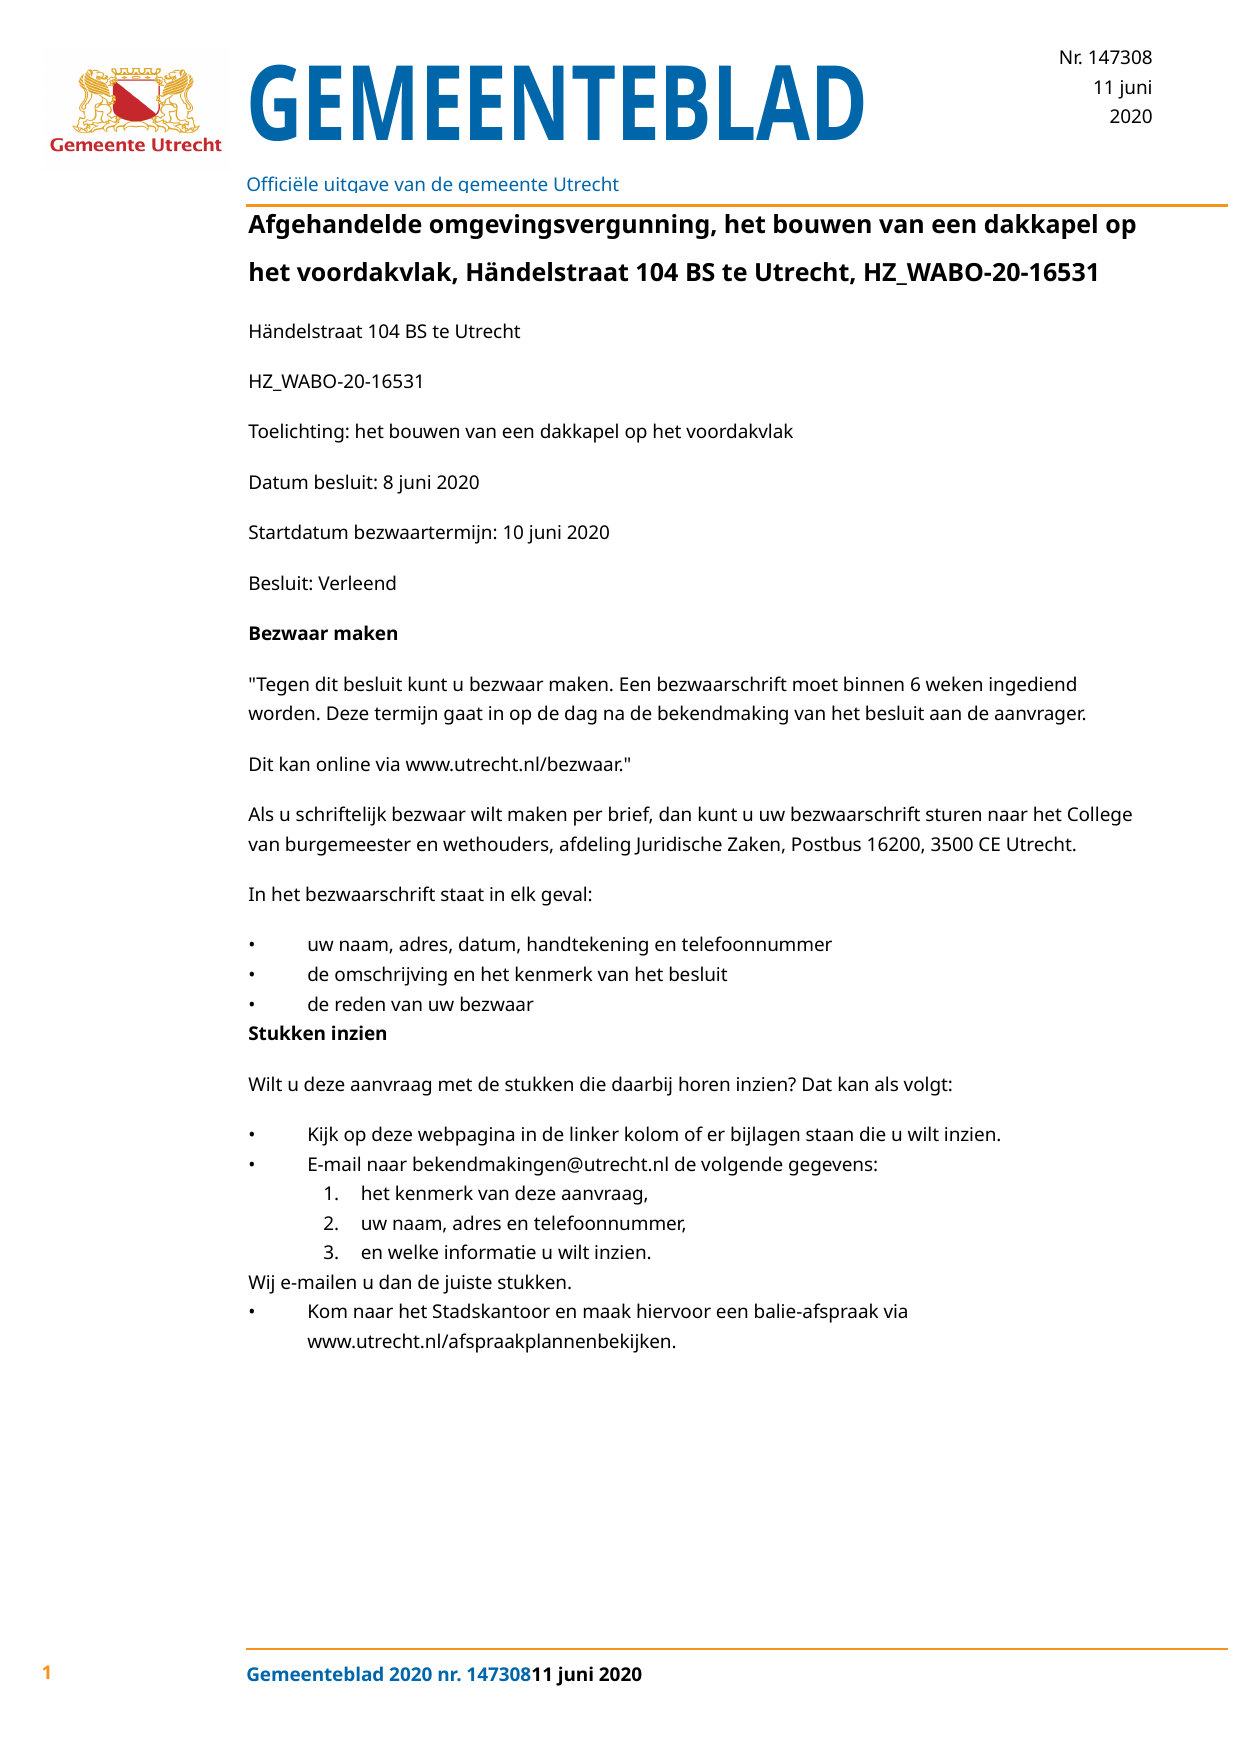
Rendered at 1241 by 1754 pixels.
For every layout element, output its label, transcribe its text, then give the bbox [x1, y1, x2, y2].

text Händelstraat 104 BS te Utrecht [248, 318, 1152, 344]
text "Tegen dit besluit kunt u bezwaar maken. Een bezwaarschrift moet binnen 6 weken ingediend worden. Deze termijn gaat in op de dag na de bekendmaking van het besluit aan de aanvrager. [248, 671, 1152, 726]
text In het bezwaarschrift staat in elk geval: [248, 881, 1152, 907]
list Kom naar het Stadskantoor en maak hiervoor een balie-afspraak via www.utrecht.nl/afspraakplannenbekijken. [248, 1299, 1152, 1354]
text Bezwaar maken [248, 620, 1152, 646]
text Dit kan online via www.utrecht.nl/bezwaar." [248, 751, 1152, 777]
text Besluit: Verleend [248, 570, 1152, 596]
picture [41, 47, 231, 172]
text Stukken inzien [248, 1020, 1152, 1046]
list Kijk op deze webpagina in de linker kolom of er bijlagen staan die u wilt inzien. [248, 1121, 1152, 1147]
text Afgehandelde omgevingsvergunning, het bouwen van een dakkapel op het voordakvlak, Händelstraat 104 BS te Utrecht, HZ_WABO-20-16531 [248, 207, 1152, 288]
text Wilt u deze aanvraag met de stukken die daarbij horen inzien? Dat kan als volgt: [248, 1071, 1152, 1097]
list en welke informatie u wilt inzien. [323, 1239, 1152, 1265]
text Datum besluit: 8 juni 2020 [248, 469, 1152, 495]
text Toelichting: het bouwen van een dakkapel op het voordakvlak [248, 419, 1152, 444]
text HZ_WABO-20-16531 [248, 368, 1152, 394]
text Als u schriftelijk bezwaar wilt maken per brief, dan kunt u uw bezwaarschrift sturen naar het College van burgemeester en wethouders, afdeling Juridische Zaken, Postbus 16200, 3500 CE Utrecht. [248, 801, 1152, 857]
list de reden van uw bezwaar [248, 991, 1152, 1017]
list uw naam, adres, datum, handtekening en telefoonnummer [248, 932, 1152, 957]
text Wij e-mailen u dan de juiste stukken. [248, 1269, 1152, 1295]
list de omschrijving en het kenmerk van het besluit [248, 961, 1152, 987]
list het kenmerk van deze aanvraag, [323, 1180, 1152, 1206]
text Startdatum bezwaartermijn: 10 juni 2020 [248, 519, 1152, 545]
list E-mail naar bekendmakingen@utrecht.nl de volgende gegevens: [248, 1151, 1152, 1177]
list uw naam, adres en telefoonnummer, [323, 1210, 1152, 1236]
